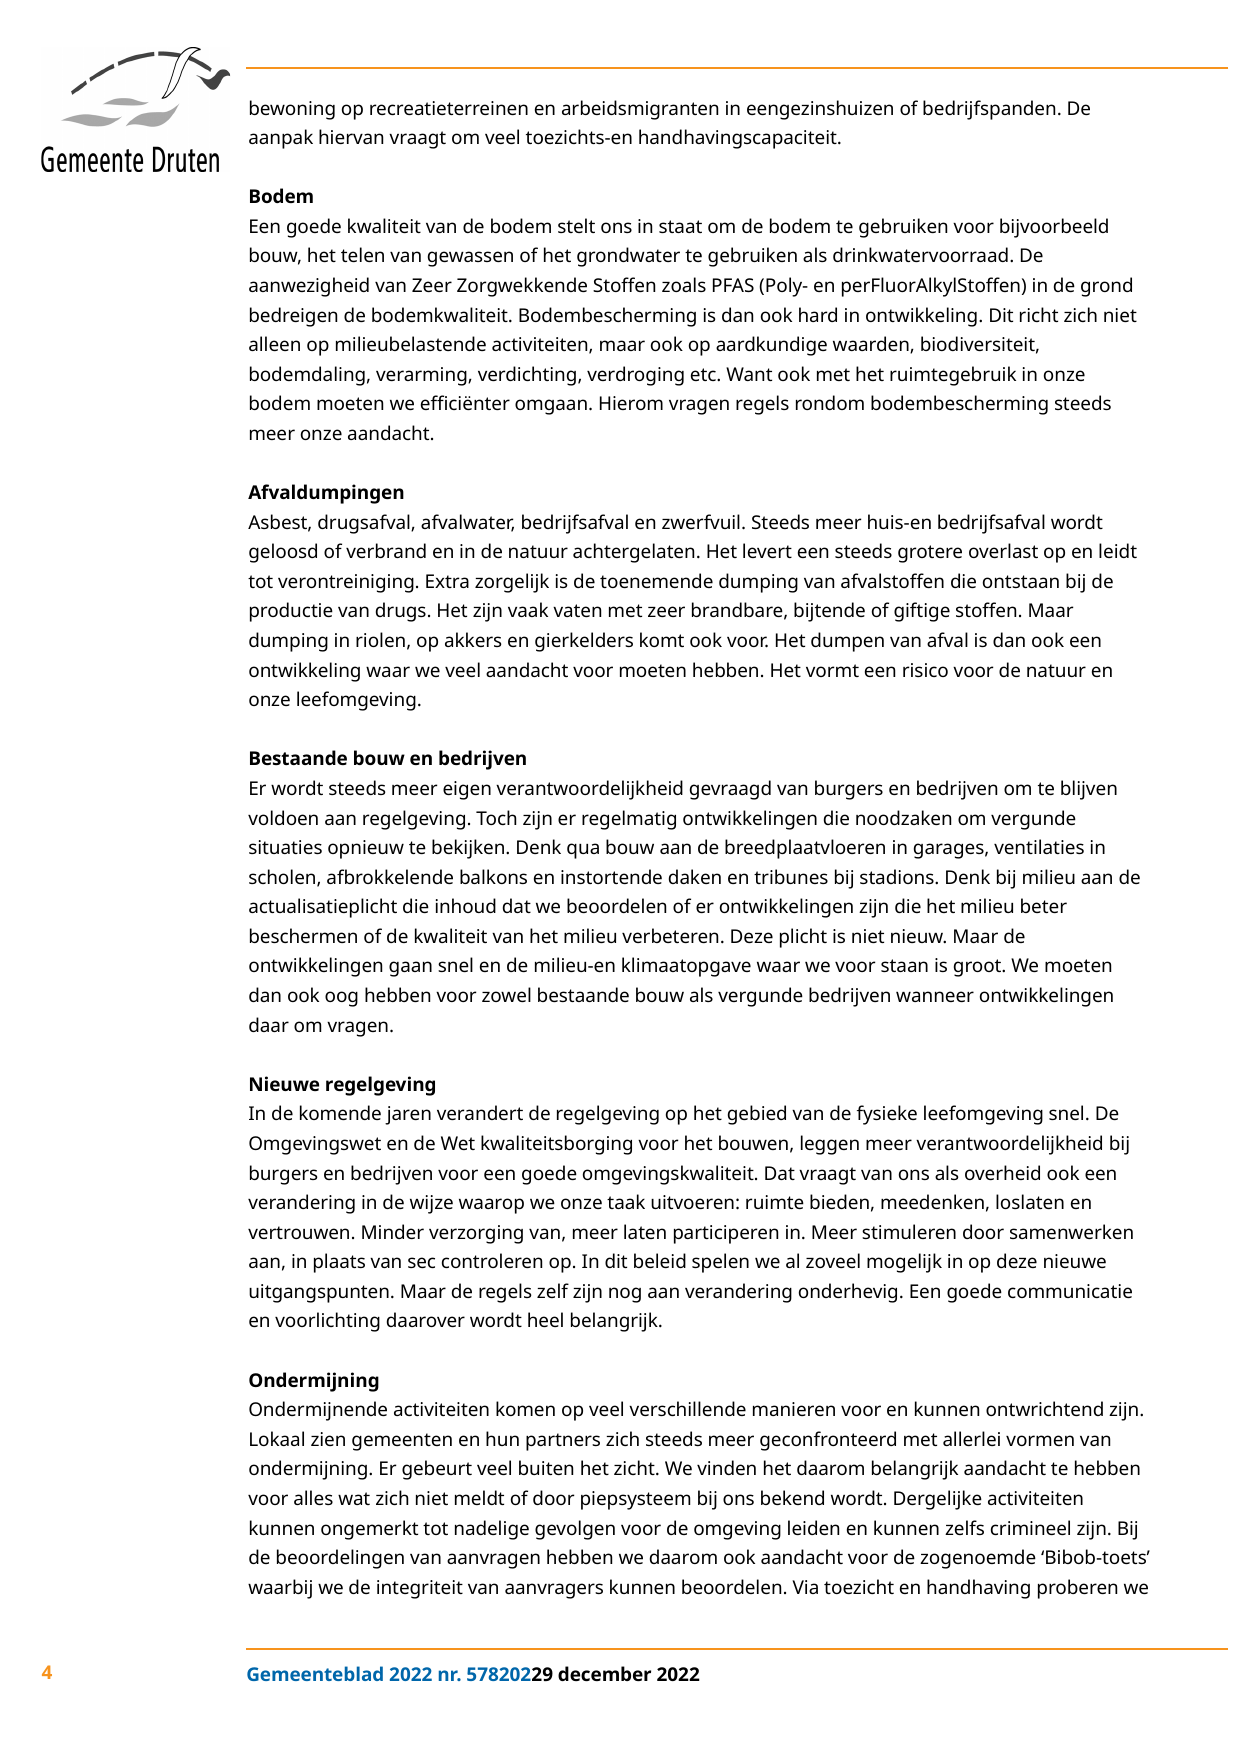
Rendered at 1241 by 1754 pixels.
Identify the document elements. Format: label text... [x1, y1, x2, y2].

text Bestaande bouw en bedrijven [248, 746, 1152, 771]
text Nieuwe regelgeving [248, 1071, 1152, 1097]
text Een goede kwaliteit van de bodem stelt ons in staat om de bodem te gebruiken voor bijvoorbeeld bouw, het telen van gewassen of het grondwater te gebruiken als drinkwatervoorraad. De aanwezigheid van Zeer Zorgwekkende Stoffen zoals PFAS (Poly- en perFluorAlkylStoffen) in de grond bedreigen de bodemkwaliteit. Bodembescherming is dan ook hard in ontwikkeling. Dit richt zich niet alleen op milieubelastende activiteiten, maar ook op aardkundige waarden, biodiversiteit, bodemdaling, verarming, verdichting, verdroging etc. Want ook met het ruimtegebruik in onze bodem moeten we efficiënter omgaan. Hierom vragen regels rondom bodembescherming steeds meer onze aandacht. [248, 213, 1152, 446]
picture [41, 47, 231, 172]
text Bodem [248, 183, 1152, 209]
text Asbest, drugsafval, afvalwater, bedrijfsafval en zwerfvuil. Steeds meer huis-en bedrijfsafval wordt geloosd of verbrand en in de natuur achtergelaten. Het levert een steeds grotere overlast op en leidt tot verontreiniging. Extra zorgelijk is de toenemende dumping van afvalstoffen die ontstaan bij de productie van drugs. Het zijn vaak vaten met zeer brandbare, bijtende of giftige stoffen. Maar dumping in riolen, op akkers en gierkelders komt ook voor. Het dumpen van afval is dan ook een ontwikkeling waar we veel aandacht voor moeten hebben. Het vormt een risico voor de natuur en onze leefomgeving. [248, 509, 1152, 712]
text In de komende jaren verandert de regelgeving op het gebied van de fysieke leefomgeving snel. De Omgevingswet en de Wet kwaliteitsborging voor het bouwen, leggen meer verantwoordelijkheid bij burgers en bedrijven voor een goede omgevingskwaliteit. Dat vraagt van ons als overheid ook een verandering in de wijze waarop we onze taak uitvoeren: ruimte bieden, meedenken, loslaten en vertrouwen. Minder verzorging van, meer laten participeren in. Meer stimuleren door samenwerken aan, in plaats van sec controleren op. In dit beleid spelen we al zoveel mogelijk in op deze nieuwe uitgangspunten. Maar de regels zelf zijn nog aan verandering onderhevig. Een goede communicatie en voorlichting daarover wordt heel belangrijk. [248, 1101, 1152, 1333]
text Afvaldumpingen [248, 479, 1152, 505]
text Er wordt steeds meer eigen verantwoordelijkheid gevraagd van burgers en bedrijven om te blijven voldoen aan regelgeving. Toch zijn er regelmatig ontwikkelingen die noodzaken om vergunde situaties opnieuw te bekijken. Denk qua bouw aan de breedplaatvloeren in garages, ventilaties in scholen, afbrokkelende balkons en instortende daken en tribunes bij stadions. Denk bij milieu aan de actualisatieplicht die inhoud dat we beoordelen of er ontwikkelingen zijn die het milieu beter beschermen of de kwaliteit van het milieu verbeteren. Deze plicht is niet nieuw. Maar de ontwikkelingen gaan snel en de milieu-en klimaatopgave waar we voor staan is groot. We moeten dan ook oog hebben voor zowel bestaande bouw als vergunde bedrijven wanneer ontwikkelingen daar om vragen. [248, 775, 1152, 1038]
text bewoning op recreatieterreinen en arbeidsmigranten in eengezinshuizen of bedrijfspanden. De aanpak hiervan vraagt om veel toezichts-en handhavingscapaciteit. [248, 95, 1152, 150]
text Ondermijnende activiteiten komen op veel verschillende manieren voor en kunnen ontwrichtend zijn. Lokaal zien gemeenten en hun partners zich steeds meer geconfronteerd met allerlei vormen van ondermijning. Er gebeurt veel buiten het zicht. We vinden het daarom belangrijk aandacht te hebben voor alles wat zich niet meldt of door piepsysteem bij ons bekend wordt. Dergelijke activiteiten kunnen ongemerkt tot nadelige gevolgen voor de omgeving leiden en kunnen zelfs crimineel zijn. Bij de beoordelingen van aanvragen hebben we daarom ook aandacht voor de zogenoemde ‘Bibob-toets’ waarbij we de integriteit van aanvragers kunnen beoordelen. Via toezicht en handhaving proberen we [248, 1396, 1152, 1600]
text Ondermijning [248, 1367, 1152, 1393]
